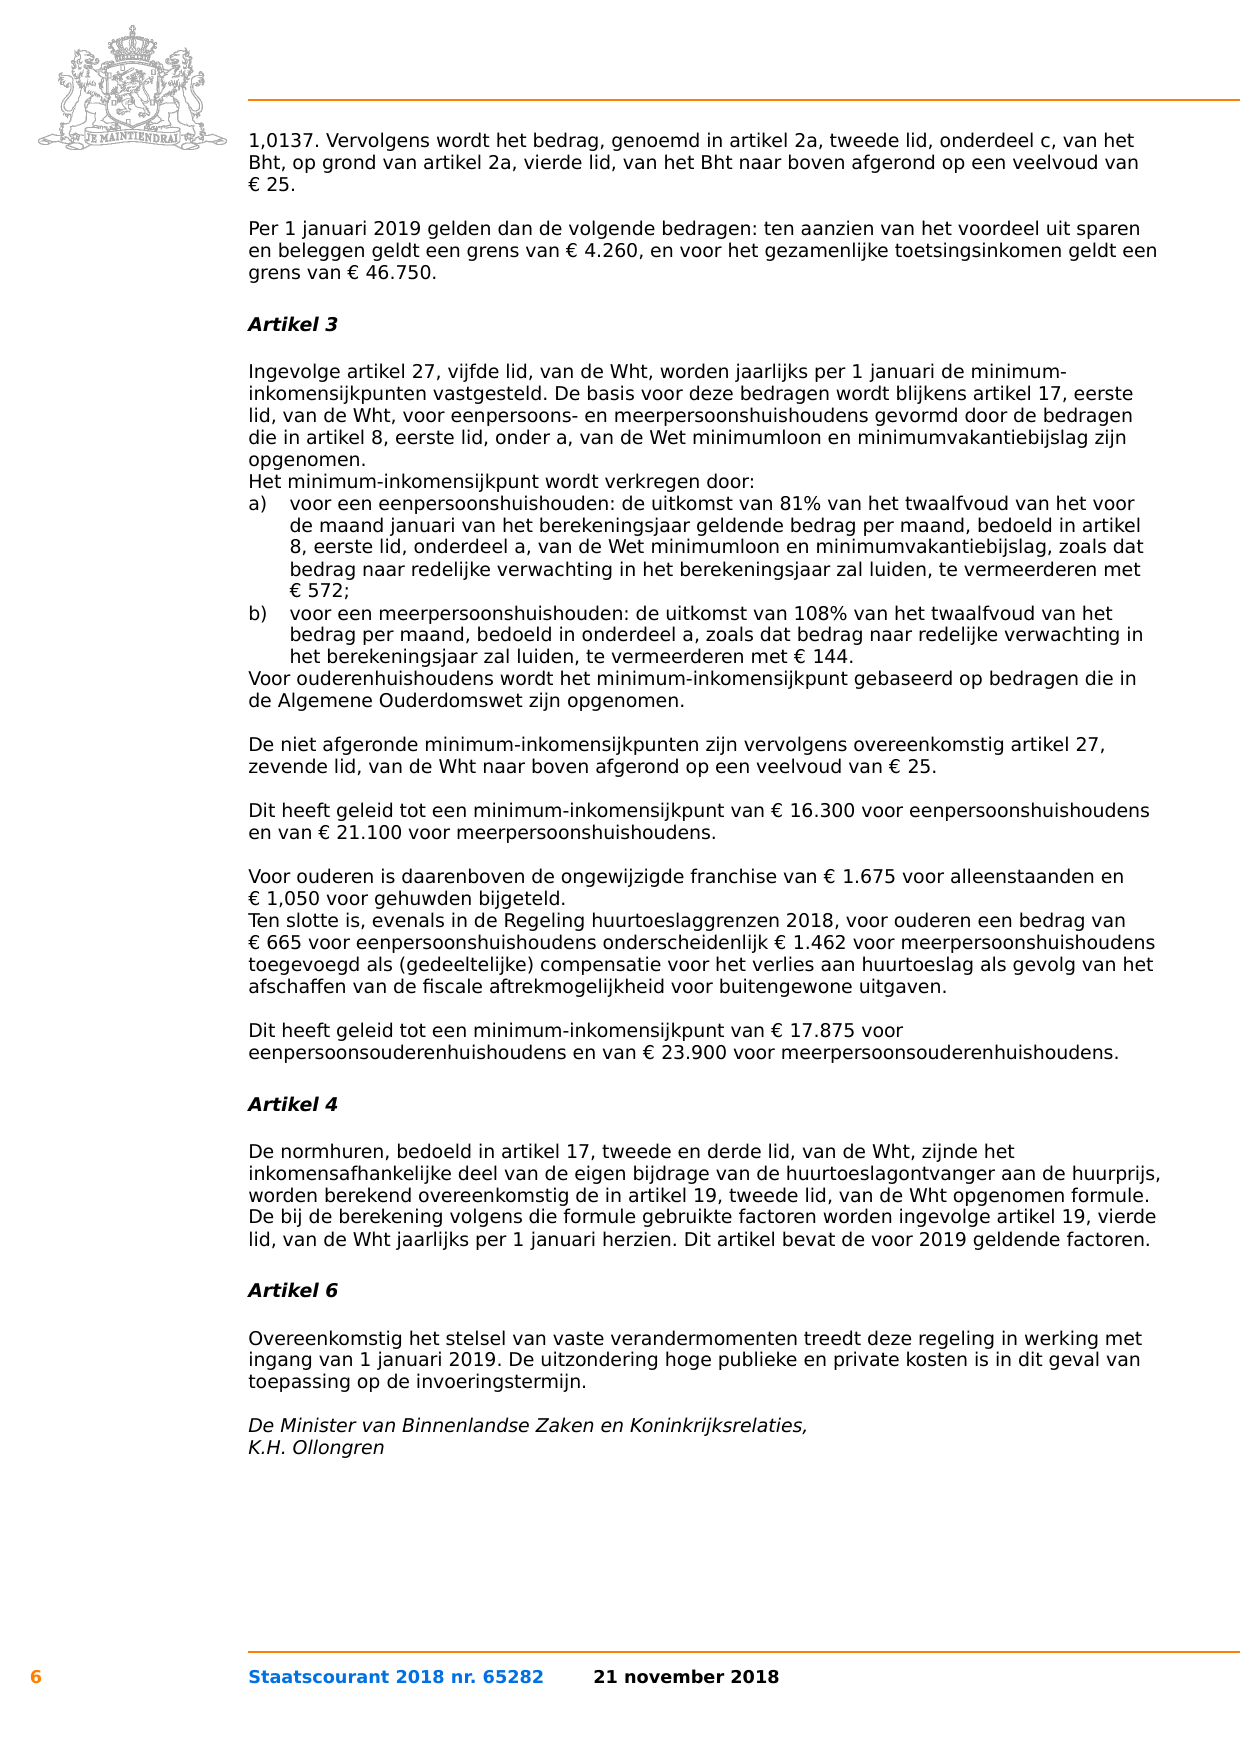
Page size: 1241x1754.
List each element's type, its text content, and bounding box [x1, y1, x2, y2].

text Overeenkomstig het stelsel van vaste verandermomenten treedt deze regeling in werking met ingang van 1 januari 2019. De uitzondering hoge publieke en private kosten is in dit geval van toepassing op de invoeringstermijn. [248, 1327, 1163, 1393]
picture [38, 25, 227, 150]
text Ten slotte is, evenals in de Regeling huurtoeslaggrenzen 2018, voor ouderen een bedrag van [248, 910, 1163, 932]
text Dit heeft geleid tot een minimum-inkomensijkpunt van € 17.875 voor eenpersoonsouderenhuishoudens en van € 23.900 voor meerpersoonsouderenhuishoudens. [248, 1019, 1163, 1063]
text Het minimum-inkomensijkpunt wordt verkregen door: [248, 471, 1163, 492]
text € 665 voor eenpersoonshuishoudens onderscheidenlijk € 1.462 voor meerpersoonshuishoudens toegevoegd als (gedeeltelijke) compensatie voor het verlies aan huurtoeslag als gevolg van het afschaffen van de fiscale aftrekmogelijkheid voor buitengewone uitgaven. [248, 932, 1163, 998]
text a) voor een eenpersoonshuishouden: de uitkomst van 81% van het twaalfvoud van het voor de maand januari van het berekeningsjaar geldende bedrag per maand, bedoeld in artikel 8, eerste lid, onderdeel a, van de Wet minimumloon en minimumvakantiebijslag, zoals dat bedrag naar redelijke verwachting in het berekeningsjaar zal luiden, te vermeerderen met € 572; [248, 492, 1163, 602]
text Voor ouderenhuishoudens wordt het minimum-inkomensijkpunt gebaseerd op bedragen die in de Algemene Ouderdomswet zijn opgenomen. [248, 668, 1163, 712]
text Per 1 januari 2019 gelden dan de volgende bedragen: ten aanzien van het voordeel uit sparen en beleggen geldt een grens van € 4.260, en voor het gezamenlijke toetsingsinkomen geldt een grens van € 46.750. [248, 218, 1163, 284]
subtitle Artikel 3 [248, 314, 1163, 336]
text De Minister van Binnenlandse Zaken en Koninkrijksrelaties, K.H. Ollongren [248, 1415, 1163, 1459]
text 1,0137. Vervolgens wordt het bedrag, genoemd in artikel 2a, tweede lid, onderdeel c, van het Bht, op grond van artikel 2a, vierde lid, van het Bht naar boven afgerond op een veelvoud van € 25. [248, 130, 1163, 196]
text De normhuren, bedoeld in artikel 17, tweede en derde lid, van de Wht, zijnde het inkomensafhankelijke deel van de eigen bijdrage van de huurtoeslagontvanger aan de huurprijs, worden berekend overeenkomstig de in artikel 19, tweede lid, van de Wht opgenomen formule. De bij de berekening volgens die formule gebruikte factoren worden ingevolge artikel 19, vierde lid, van de Wht jaarlijks per 1 januari herzien. Dit artikel bevat de voor 2019 geldende factoren. [248, 1141, 1163, 1250]
text Dit heeft geleid tot een minimum-inkomensijkpunt van € 16.300 voor eenpersoonshuishoudens en van € 21.100 voor meerpersoonshuishoudens. [248, 800, 1163, 844]
subtitle Artikel 4 [248, 1093, 1163, 1116]
text b) voor een meerpersoonshuishouden: de uitkomst van 108% van het twaalfvoud van het bedrag per maand, bedoeld in onderdeel a, zoals dat bedrag naar redelijke verwachting in het berekeningsjaar zal luiden, te vermeerderen met € 144. [248, 602, 1163, 668]
text Voor ouderen is daarenboven de ongewijzigde franchise van € 1.675 voor alleenstaanden en € 1,050 voor gehuwden bijgeteld. [248, 866, 1163, 910]
text De niet afgeronde minimum-inkomensijkpunten zijn vervolgens overeenkomstig artikel 27, zevende lid, van de Wht naar boven afgerond op een veelvoud van € 25. [248, 734, 1163, 778]
text Ingevolge artikel 27, vijfde lid, van de Wht, worden jaarlijks per 1 januari de minimum-inkomensijkpunten vastgesteld. De basis voor deze bedragen wordt blijkens artikel 17, eerste lid, van de Wht, voor eenpersoons- en meerpersoonshuishoudens gevormd door de bedragen die in artikel 8, eerste lid, onder a, van de Wet minimumloon en minimumvakantiebijslag zijn opgenomen. [248, 361, 1163, 471]
subtitle Artikel 6 [248, 1280, 1163, 1302]
